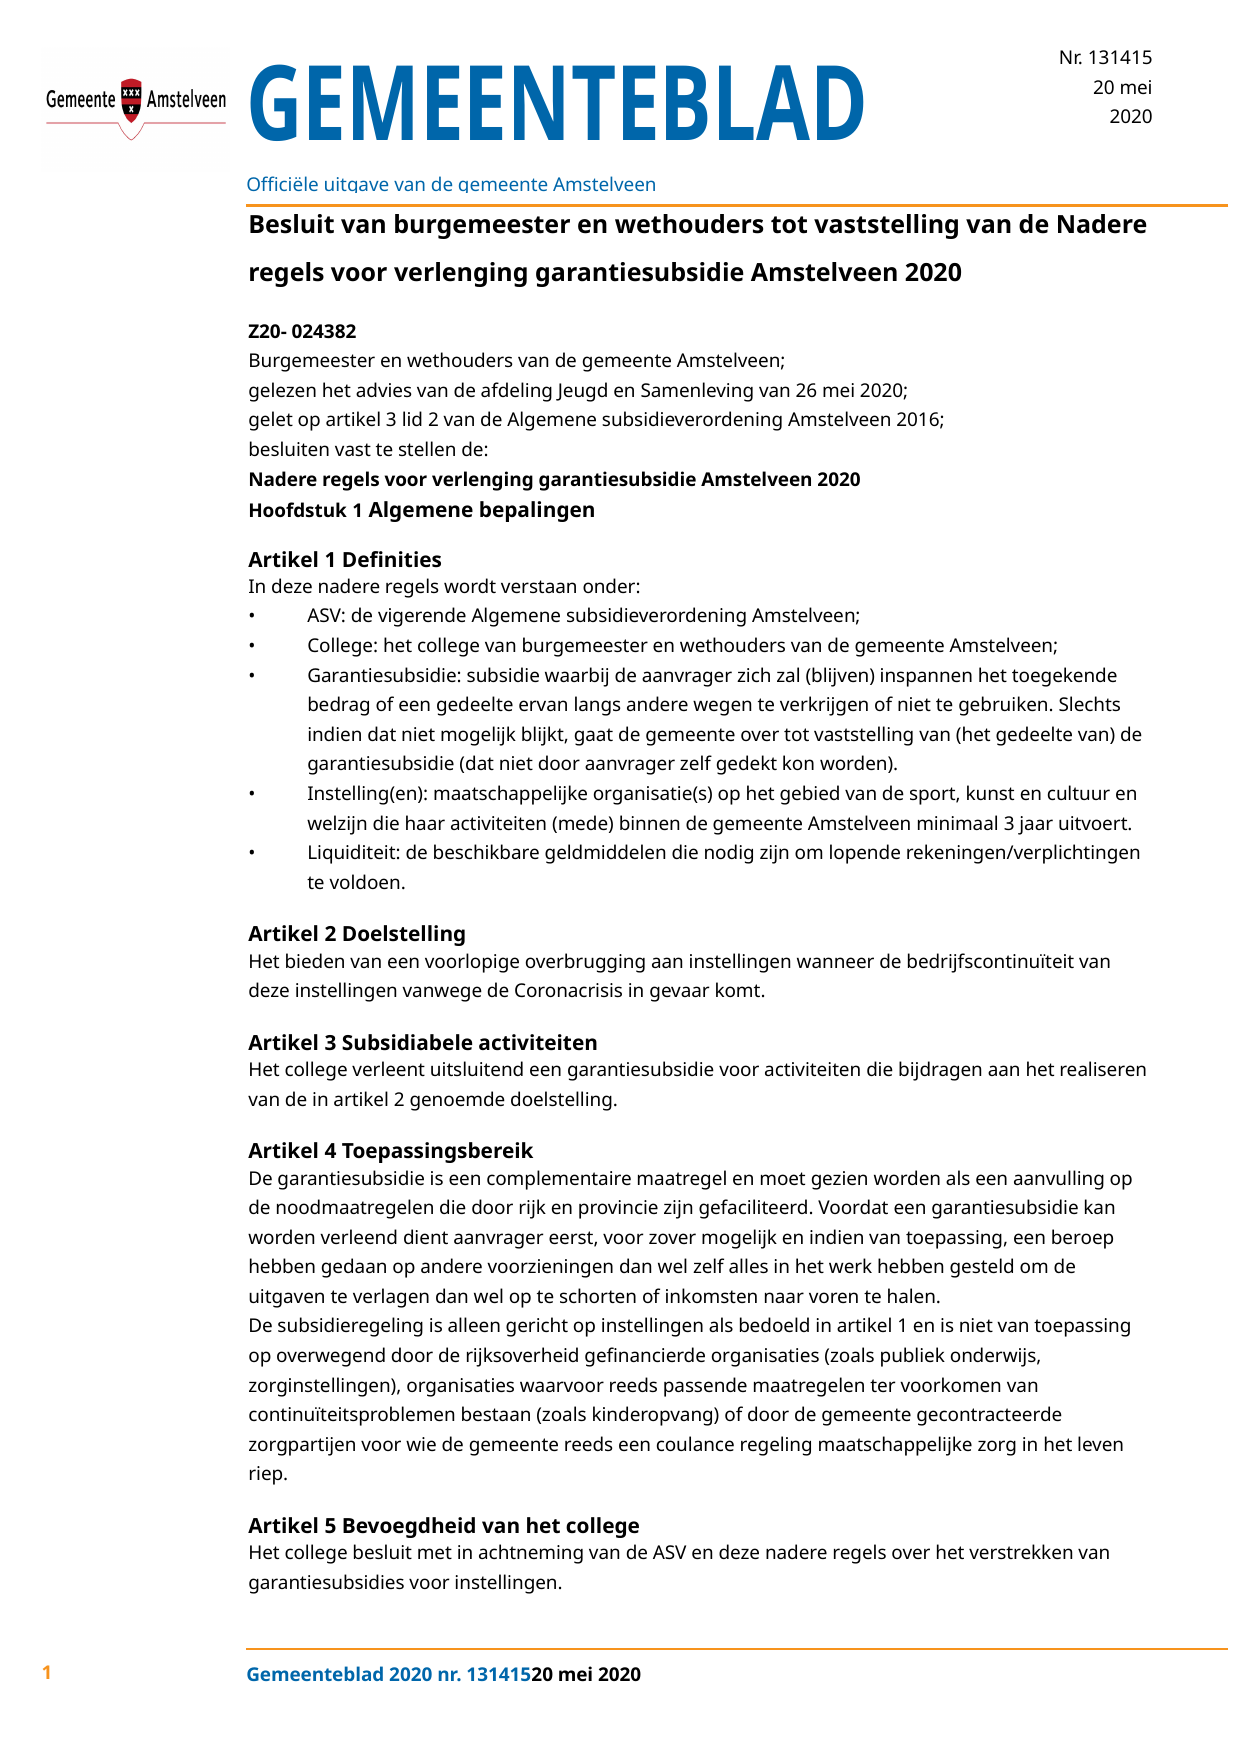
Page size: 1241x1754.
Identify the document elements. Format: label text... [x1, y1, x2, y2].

text gelezen het advies van de afdeling Jeugd en Samenleving van 26 mei 2020; [248, 377, 1152, 403]
list College: het college van burgemeester en wethouders van de gemeente Amstelveen; [248, 632, 1152, 658]
text Het college verleent uitsluitend een garantiesubsidie voor activiteiten die bijdragen aan het realiseren van de in artikel 2 genoemde doelstelling. [248, 1056, 1152, 1112]
text Het college besluit met in achtneming van de ASV en deze nadere regels over het verstrekken van garantiesubsidies voor instellingen. [248, 1539, 1152, 1595]
list Liquiditeit: de beschikbare geldmiddelen die nodig zijn om lopende rekeningen/verplichtingen te voldoen. [248, 839, 1152, 895]
text besluiten vast te stellen de: [248, 436, 1152, 462]
text Artikel 4 Toepassingsbereik [248, 1136, 1152, 1165]
text Artikel 3 Subsidiabele activiteiten [248, 1028, 1152, 1056]
text In deze nadere regels wordt verstaan onder: [248, 573, 1152, 599]
text De subsidieregeling is alleen gericht op instellingen als bedoeld in artikel 1 en is niet van toepassing op overwegend door de rijksoverheid gefinancierde organisaties (zoals publiek onderwijs, zorginstellingen), organisaties waarvoor reeds passende maatregelen ter voorkomen van continuïteitsproblemen bestaan (zoals kinderopvang) of door de gemeente gecontracteerde zorgpartijen voor wie de gemeente reeds een coulance regeling maatschappelijke zorg in het leven riep. [248, 1313, 1152, 1486]
text Besluit van burgemeester en wethouders tot vaststelling van de Nadere regels voor verlenging garantiesubsidie Amstelveen 2020 [248, 207, 1152, 288]
text Nadere regels voor verlenging garantiesubsidie Amstelveen 2020 [248, 466, 1152, 492]
text Z20- 024382 [248, 318, 1152, 344]
text De garantiesubsidie is een complementaire maatregel en moet gezien worden als een aanvulling op de noodmaatregelen die door rijk en provincie zijn gefaciliteerd. Voordat een garantiesubsidie kan worden verleend dient aanvrager eerst, voor zover mogelijk en indien van toepassing, een beroep hebben gedaan op andere voorzieningen dan wel zelf alles in het werk hebben gesteld om de uitgaven te verlagen dan wel op te schorten of inkomsten naar voren te halen. [248, 1165, 1152, 1309]
text Hoofdstuk 1 Algemene bepalingen [248, 495, 1152, 524]
picture [41, 47, 231, 172]
text Artikel 1 Definities [248, 545, 1152, 573]
text Burgemeester en wethouders van de gemeente Amstelveen; [248, 347, 1152, 373]
list Garantiesubsidie: subsidie waarbij de aanvrager zich zal (blijven) inspannen het toegekende bedrag of een gedeelte ervan langs andere wegen te verkrijgen of niet te gebruiken. Slechts indien dat niet mogelijk blijkt, gaat de gemeente over tot vaststelling van (het gedeelte van) de garantiesubsidie (dat niet door aanvrager zelf gedekt kon worden). [248, 662, 1152, 776]
text gelet op artikel 3 lid 2 van de Algemene subsidieverordening Amstelveen 2016; [248, 407, 1152, 432]
text Artikel 2 Doelstelling [248, 919, 1152, 948]
text Het bieden van een voorlopige overbrugging aan instellingen wanneer de bedrijfscontinuïteit van deze instellingen vanwege de Coronacrisis in gevaar komt. [248, 948, 1152, 1003]
list ASV: de vigerende Algemene subsidieverordening Amstelveen; [248, 603, 1152, 628]
text Artikel 5 Bevoegdheid van het college [248, 1511, 1152, 1539]
list Instelling(en): maatschappelijke organisatie(s) op het gebied van de sport, kunst en cultuur en welzijn die haar activiteiten (mede) binnen de gemeente Amstelveen minimaal 3 jaar uitvoert. [248, 780, 1152, 836]
